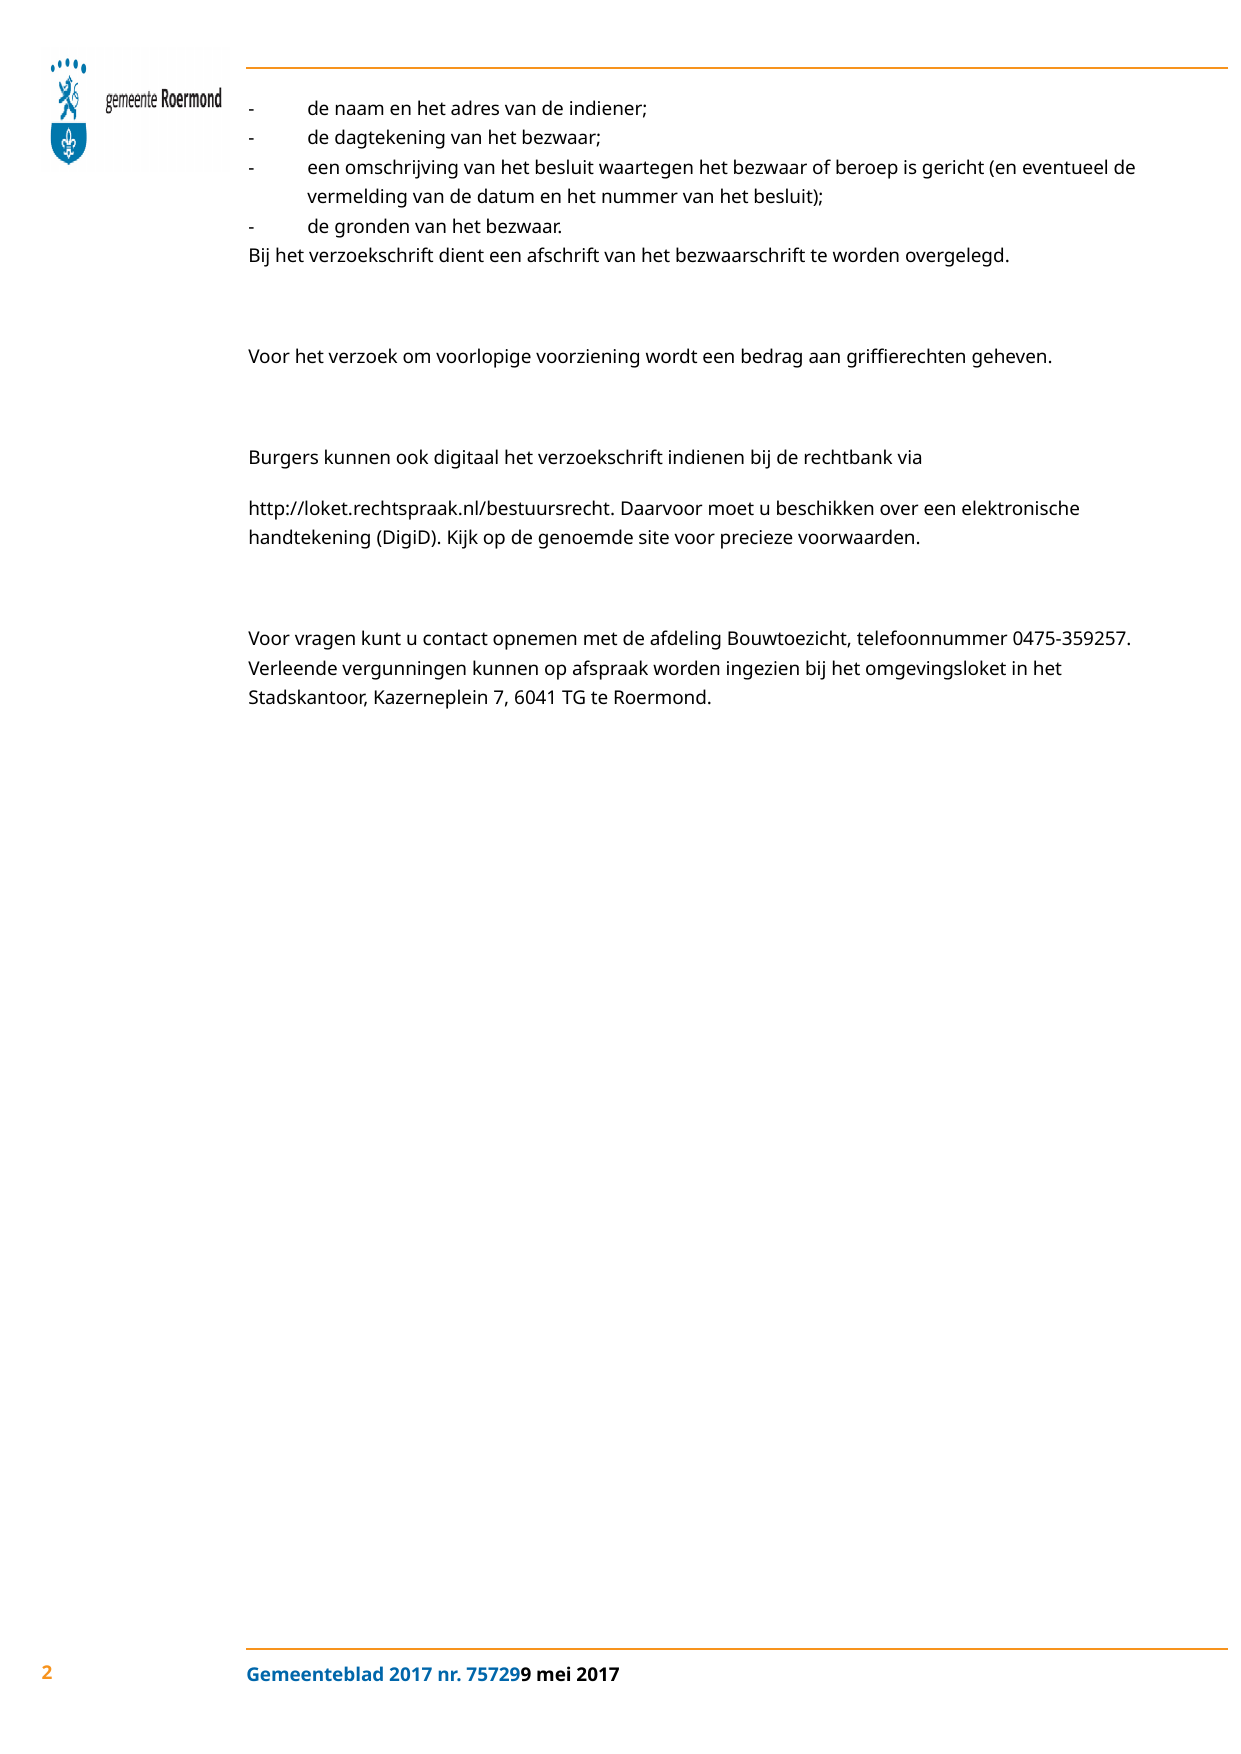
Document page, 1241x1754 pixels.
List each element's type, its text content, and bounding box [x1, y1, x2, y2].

text Voor het verzoek om voorlopige voorziening wordt een bedrag aan griffierechten geheven. [248, 343, 1152, 369]
list een omschrijving van het besluit waartegen het bezwaar of beroep is gericht (en eventueel de vermelding van de datum en het nummer van het besluit); [248, 154, 1152, 209]
list de gronden van het bezwaar. [248, 213, 1152, 239]
text Voor vragen kunt u contact opnemen met de afdeling Bouwtoezicht, telefoonnummer 0475-359257. Verleende vergunningen kunnen op afspraak worden ingezien bij het omgevingsloket in het Stadskantoor, Kazerneplein 7, 6041 TG te Roermond. [248, 625, 1152, 710]
list de naam en het adres van de indiener; [248, 95, 1152, 121]
text http://loket.rechtspraak.nl/bestuursrecht. Daarvoor moet u beschikken over een elektronische handtekening (DigiD). Kijk op de genoemde site voor precieze voorwaarden. [248, 495, 1152, 550]
list de dagtekening van het bezwaar; [248, 124, 1152, 150]
text Bij het verzoekschrift dient een afschrift van het bezwaarschrift te worden overgelegd. [248, 243, 1152, 268]
text Burgers kunnen ook digitaal het verzoekschrift indienen bij de rechtbank via [248, 444, 1152, 470]
picture [41, 47, 231, 172]
